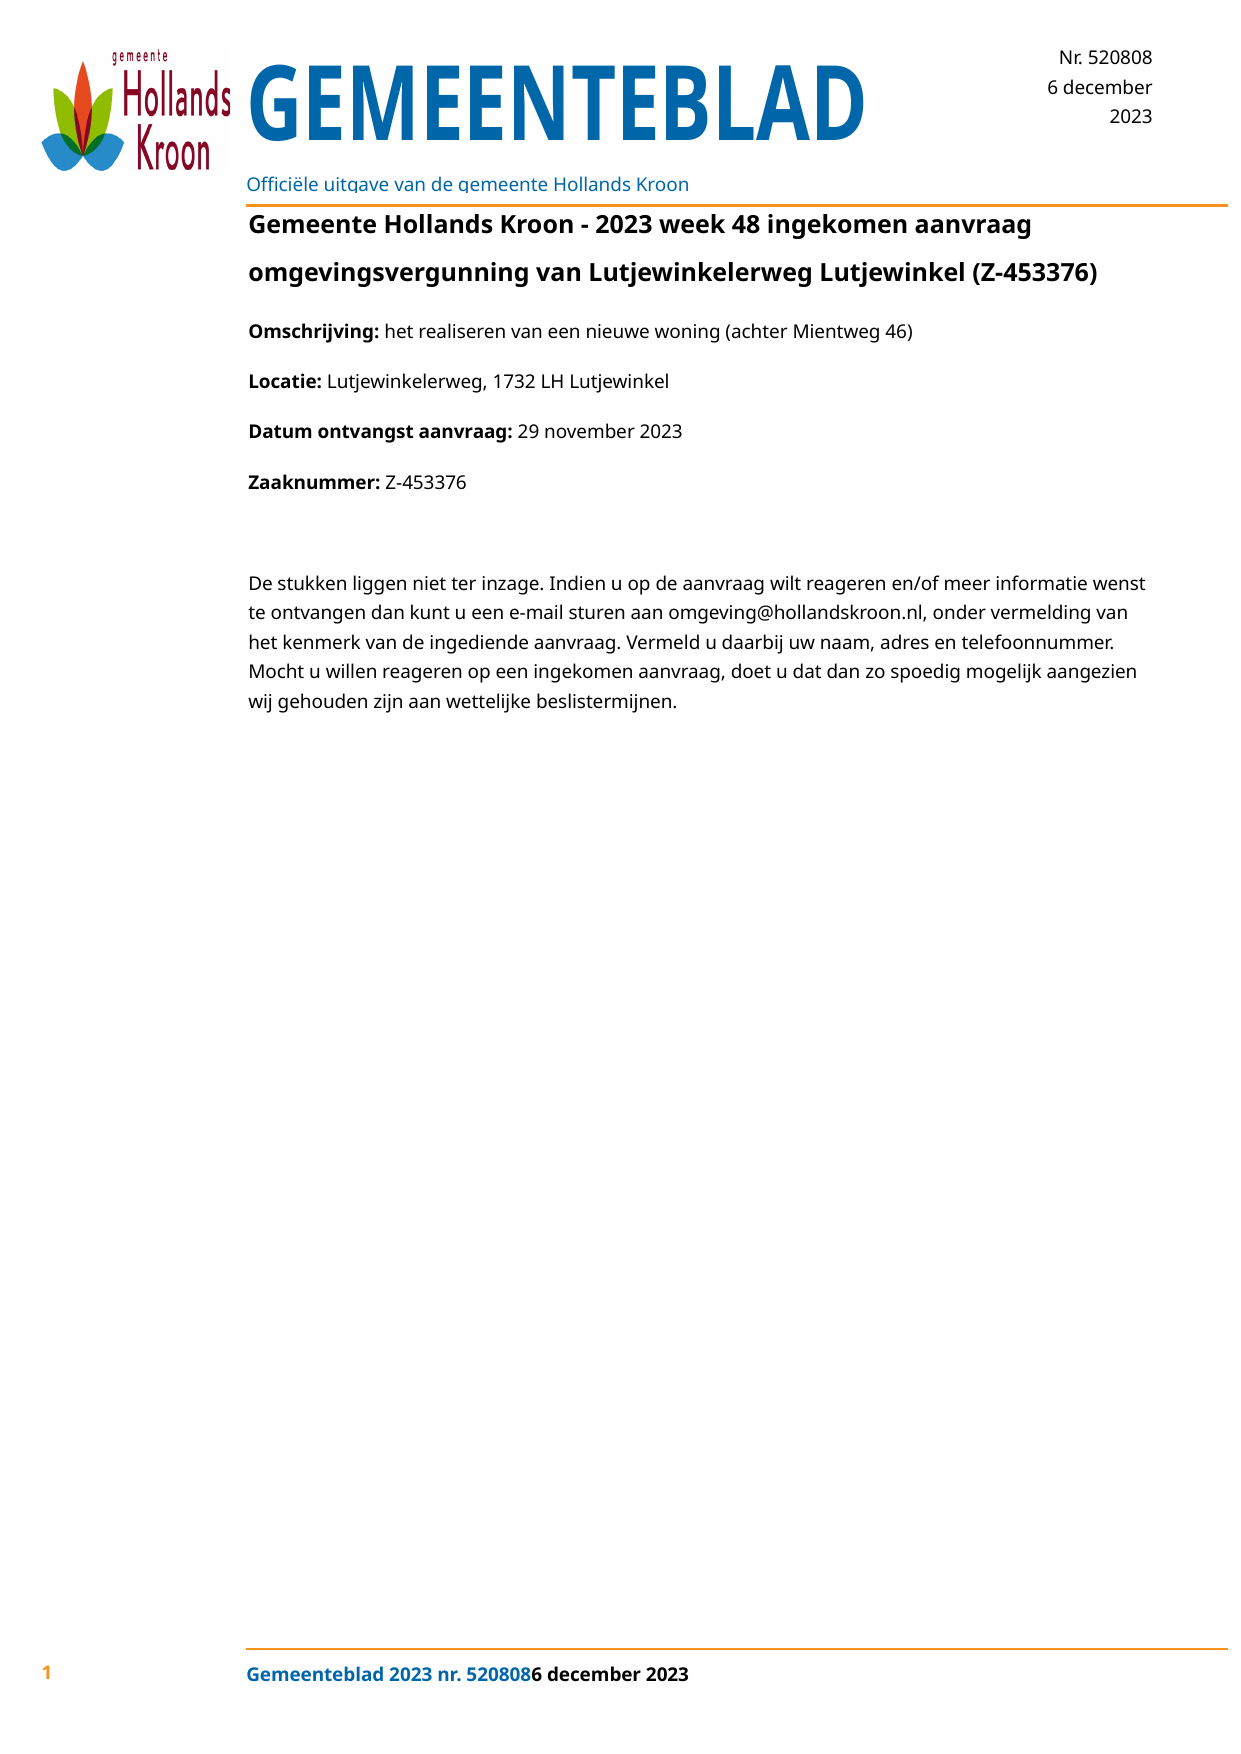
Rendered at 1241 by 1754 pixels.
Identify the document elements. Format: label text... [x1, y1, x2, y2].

text De stukken liggen niet ter inzage. Indien u op de aanvraag wilt reageren en/of meer informatie wenst te ontvangen dan kunt u een e-mail sturen aan omgeving@hollandskroon.nl, onder vermelding van het kenmerk van de ingediende aanvraag. Vermeld u daarbij uw naam, adres en telefoonnummer. Mocht u willen reageren op een ingekomen aanvraag, doet u dat dan zo spoedig mogelijk aangezien wij gehouden zijn aan wettelijke beslistermijnen. [248, 570, 1152, 714]
text Zaaknummer: Z-453376 [248, 469, 1152, 495]
text Gemeente Hollands Kroon - 2023 week 48 ingekomen aanvraag omgevingsvergunning van Lutjewinkelerweg Lutjewinkel (Z-453376) [248, 207, 1152, 288]
picture [41, 47, 231, 172]
text Locatie: Lutjewinkelerweg, 1732 LH Lutjewinkel [248, 368, 1152, 394]
text Datum ontvangst aanvraag: 29 november 2023 [248, 419, 1152, 444]
text Omschrijving: het realiseren van een nieuwe woning (achter Mientweg 46) [248, 318, 1152, 344]
